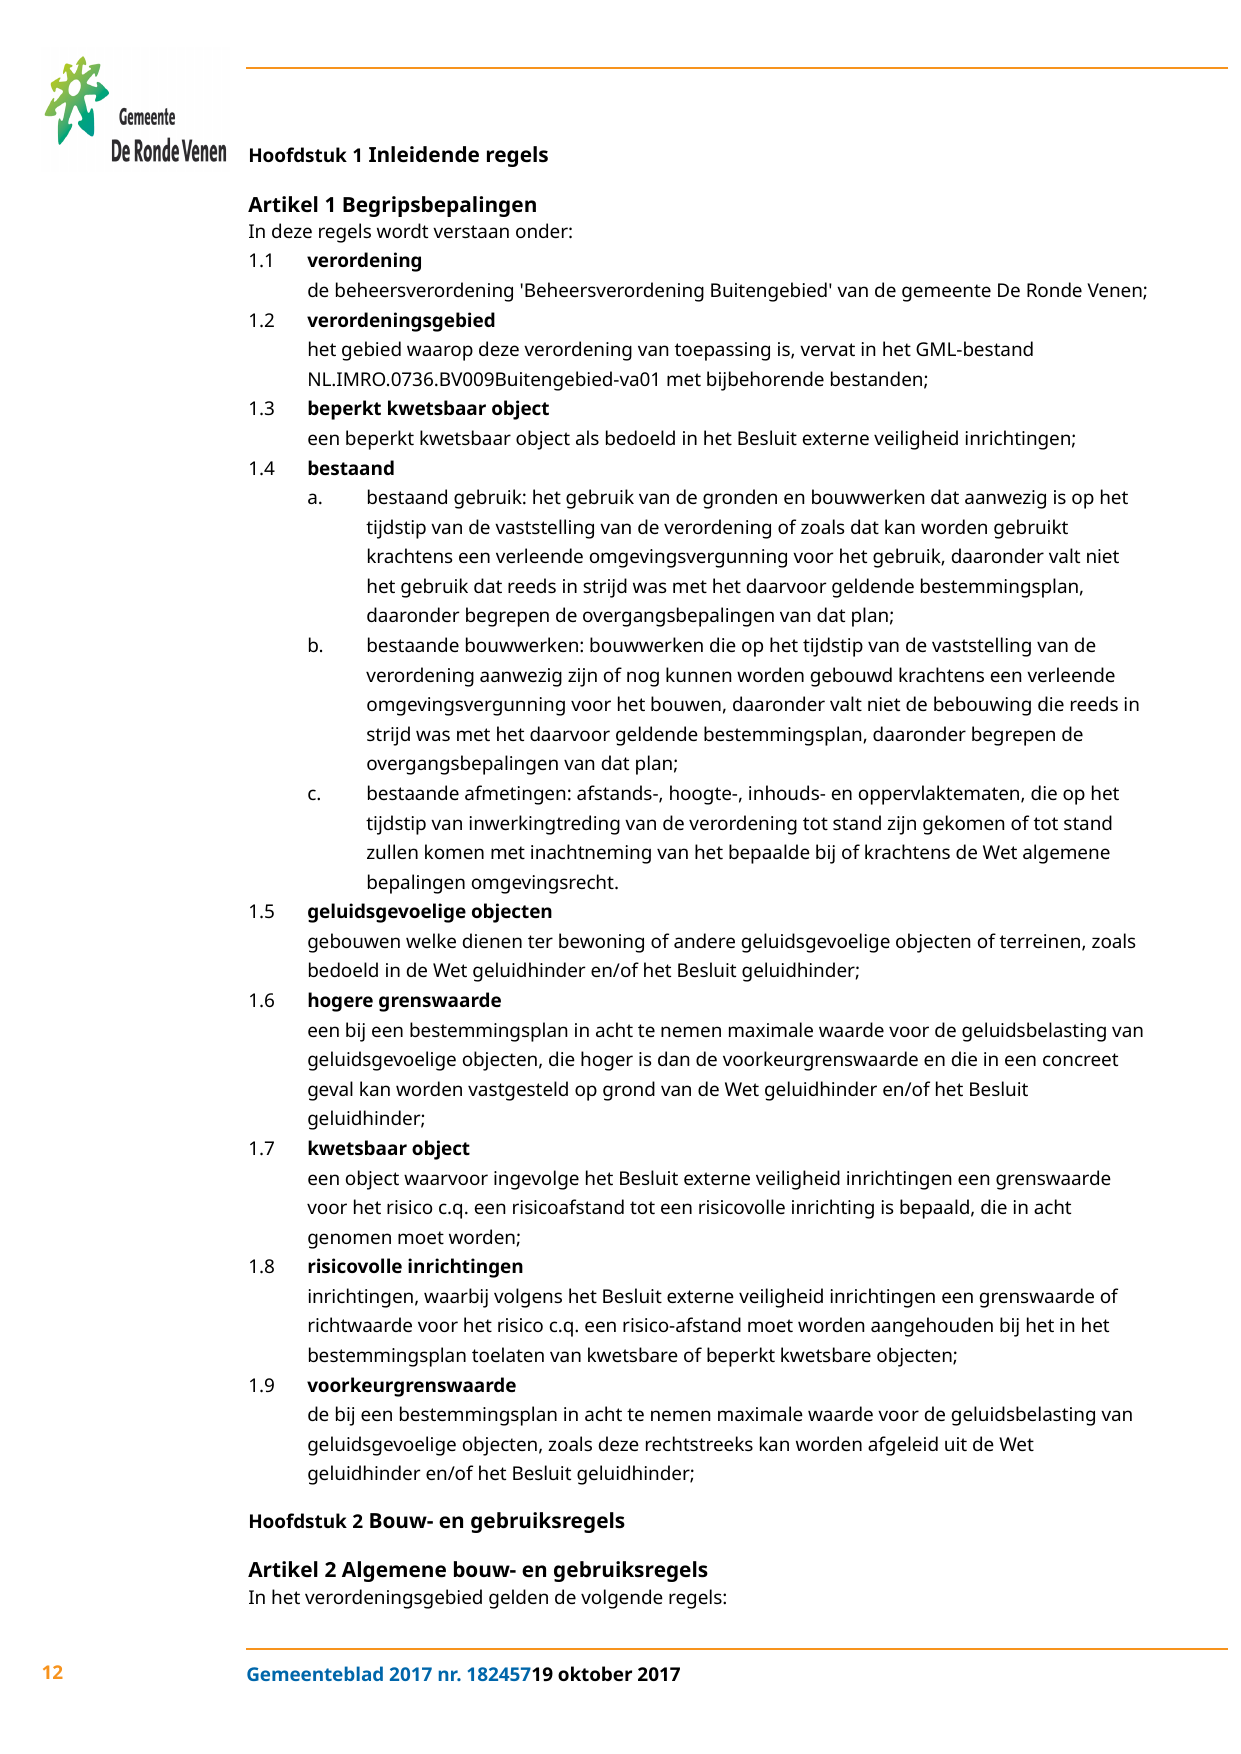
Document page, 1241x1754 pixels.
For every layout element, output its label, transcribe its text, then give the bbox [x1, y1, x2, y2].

list beperkt kwetsbaar object [248, 396, 1152, 421]
list geluidsgevoelige objecten [248, 898, 1152, 924]
text Hoofdstuk 2 Bouw- en gebruiksregels [248, 1506, 1152, 1535]
list een object waarvoor ingevolge het Besluit externe veiligheid inrichtingen een grenswaarde voor het risico c.q. een risicoafstand tot een risicovolle inrichting is bepaald, die in acht genomen moet worden; [248, 1165, 1152, 1250]
list bestaande afmetingen: afstands-, hoogte-, inhouds- en oppervlaktematen, die op het tijdstip van inwerkingtreding van de verordening tot stand zijn gekomen of tot stand zullen komen met inachtneming van het bepaalde bij of krachtens de Wet algemene bepalingen omgevingsrecht. [307, 780, 1152, 895]
list de bij een bestemmingsplan in acht te nemen maximale waarde voor de geluidsbelasting van geluidsgevoelige objecten, zoals deze rechtstreeks kan worden afgeleid uit de Wet geluidhinder en/of het Besluit geluidhinder; [248, 1401, 1152, 1486]
list hogere grenswaarde [248, 987, 1152, 1013]
list het gebied waarop deze verordening van toepassing is, vervat in het GML-bestand NL.IMRO.0736.BV009Buitengebied-va01 met bijbehorende bestanden; [248, 336, 1152, 392]
list bestaand [248, 455, 1152, 481]
list verordening [248, 248, 1152, 273]
list de beheersverordening 'Beheersverordening Buitengebied' van de gemeente De Ronde Venen; [248, 277, 1152, 303]
list inrichtingen, waarbij volgens het Besluit externe veiligheid inrichtingen een grenswaarde of richtwaarde voor het risico c.q. een risico-afstand moet worden aangehouden bij het in het bestemmingsplan toelaten van kwetsbare of beperkt kwetsbare objecten; [248, 1283, 1152, 1368]
text In het verordeningsgebied gelden de volgende regels: [248, 1584, 1152, 1610]
list een beperkt kwetsbaar object als bedoeld in het Besluit externe veiligheid inrichtingen; [248, 425, 1152, 451]
list verordeningsgebied [248, 307, 1152, 333]
list kwetsbaar object [248, 1135, 1152, 1161]
list risicovolle inrichtingen [248, 1253, 1152, 1279]
list voorkeurgrenswaarde [248, 1372, 1152, 1398]
list bestaand gebruik: het gebruik van de gronden en bouwwerken dat aanwezig is op het tijdstip van de vaststelling van de verordening of zoals dat kan worden gebruikt krachtens een verleende omgevingsvergunning voor het gebruik, daaronder valt niet het gebruik dat reeds in strijd was met het daarvoor geldende bestemmingsplan, daaronder begrepen de overgangsbepalingen van dat plan; [307, 484, 1152, 628]
list gebouwen welke dienen ter bewoning of andere geluidsgevoelige objecten of terreinen, zoals bedoeld in de Wet geluidhinder en/of het Besluit geluidhinder; [248, 928, 1152, 983]
text Hoofdstuk 1 Inleidende regels [248, 140, 1152, 169]
text In deze regels wordt verstaan onder: [248, 218, 1152, 244]
text Artikel 1 Begripsbepalingen [248, 190, 1152, 218]
list bestaande bouwwerken: bouwwerken die op het tijdstip van de vaststelling van de verordening aanwezig zijn of nog kunnen worden gebouwd krachtens een verleende omgevingsvergunning voor het bouwen, daaronder valt niet de bebouwing die reeds in strijd was met het daarvoor geldende bestemmingsplan, daaronder begrepen de overgangsbepalingen van dat plan; [307, 632, 1152, 776]
picture [41, 47, 231, 172]
text Artikel 2 Algemene bouw- en gebruiksregels [248, 1556, 1152, 1584]
list een bij een bestemmingsplan in acht te nemen maximale waarde voor de geluidsbelasting van geluidsgevoelige objecten, die hoger is dan de voorkeurgrenswaarde en die in een concreet geval kan worden vastgesteld op grond van de Wet geluidhinder en/of het Besluit geluidhinder; [248, 1017, 1152, 1131]
